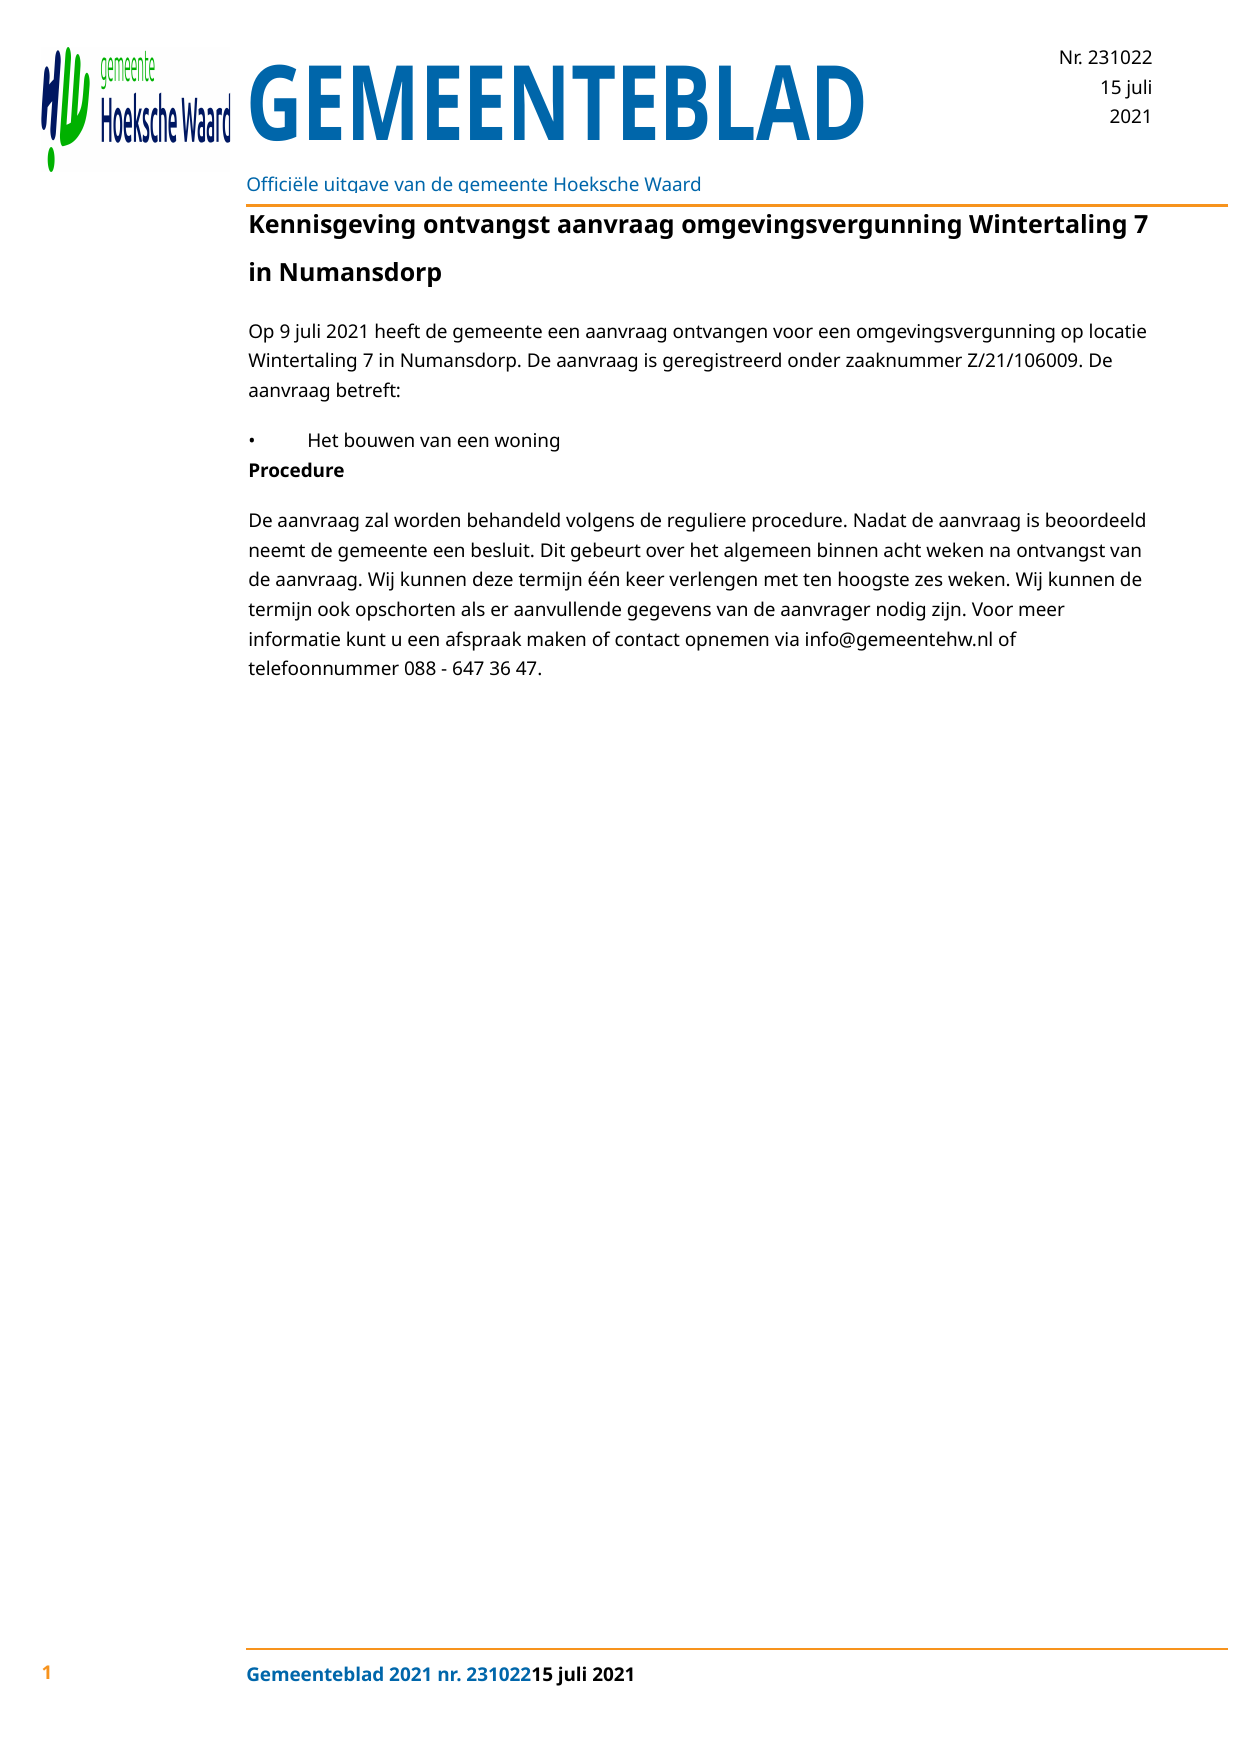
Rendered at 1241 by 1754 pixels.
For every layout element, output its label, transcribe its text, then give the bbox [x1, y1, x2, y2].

list Het bouwen van een woning [248, 427, 1152, 453]
text De aanvraag zal worden behandeld volgens de reguliere procedure. Nadat de aanvraag is beoordeeld neemt de gemeente een besluit. Dit gebeurt over het algemeen binnen acht weken na ontvangst van de aanvraag. Wij kunnen deze termijn één keer verlengen met ten hoogste zes weken. Wij kunnen de termijn ook opschorten als er aanvullende gegevens van de aanvrager nodig zijn. Voor meer informatie kunt u een afspraak maken of contact opnemen via info@gemeentehw.nl of telefoonnummer 088 - 647 36 47. [248, 507, 1152, 681]
text Op 9 juli 2021 heeft de gemeente een aanvraag ontvangen voor een omgevingsvergunning op locatie Wintertaling 7 in Numansdorp. De aanvraag is geregistreerd onder zaaknummer Z/21/106009. De aanvraag betreft: [248, 318, 1152, 403]
text Procedure [248, 457, 1152, 483]
picture [41, 47, 231, 172]
text Kennisgeving ontvangst aanvraag omgevingsvergunning Wintertaling 7 in Numansdorp [248, 207, 1152, 288]
